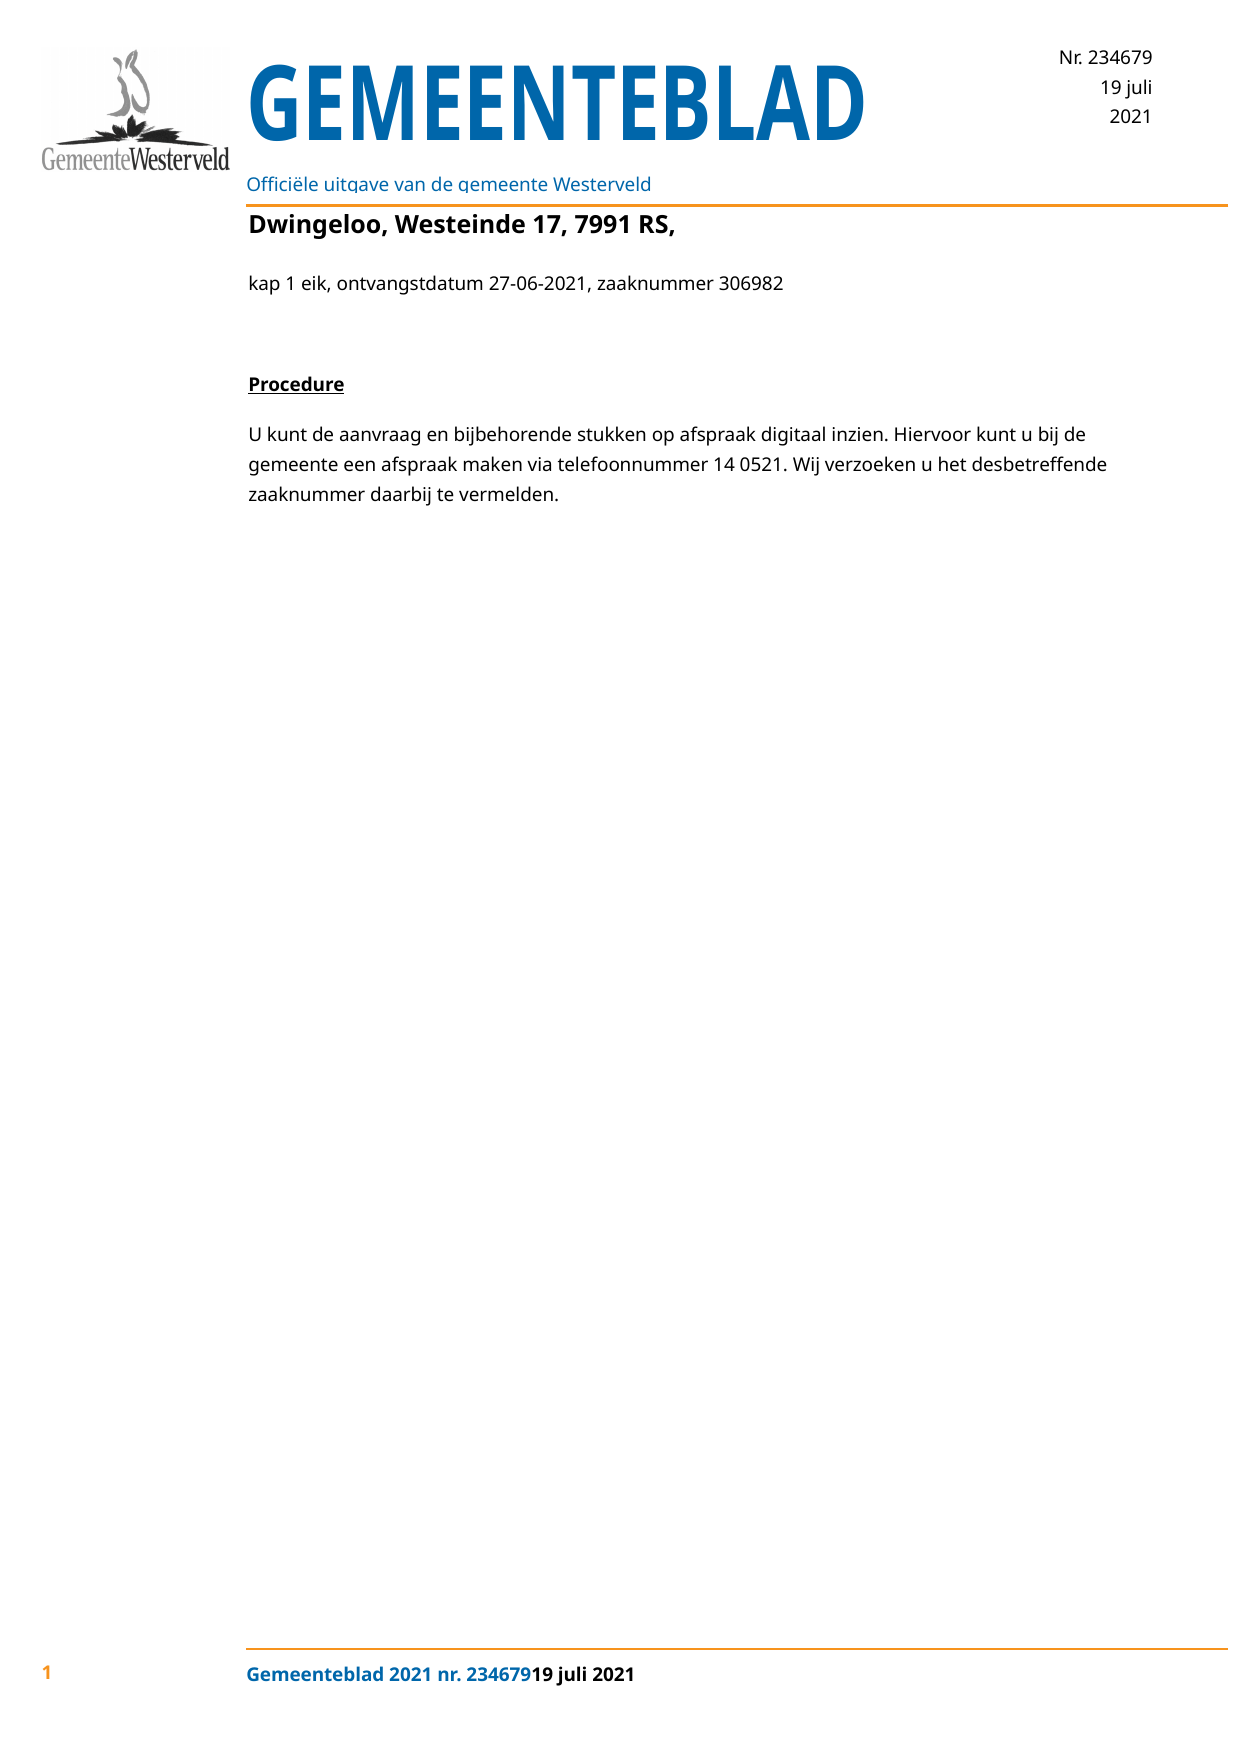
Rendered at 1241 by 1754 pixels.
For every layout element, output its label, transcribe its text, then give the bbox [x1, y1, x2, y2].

text kap 1 eik, ontvangstdatum 27-06-2021, zaaknummer 306982 [248, 270, 1152, 296]
picture [41, 47, 231, 172]
text Dwingeloo, Westeinde 17, 7991 RS, [248, 207, 1152, 241]
text U kunt de aanvraag en bijbehorende stukken op afspraak digitaal inzien. Hiervoor kunt u bij de gemeente een afspraak maken via telefoonnummer 14 0521. Wij verzoeken u het desbetreffende zaaknummer daarbij te vermelden. [248, 422, 1152, 506]
text Procedure [248, 371, 1152, 397]
